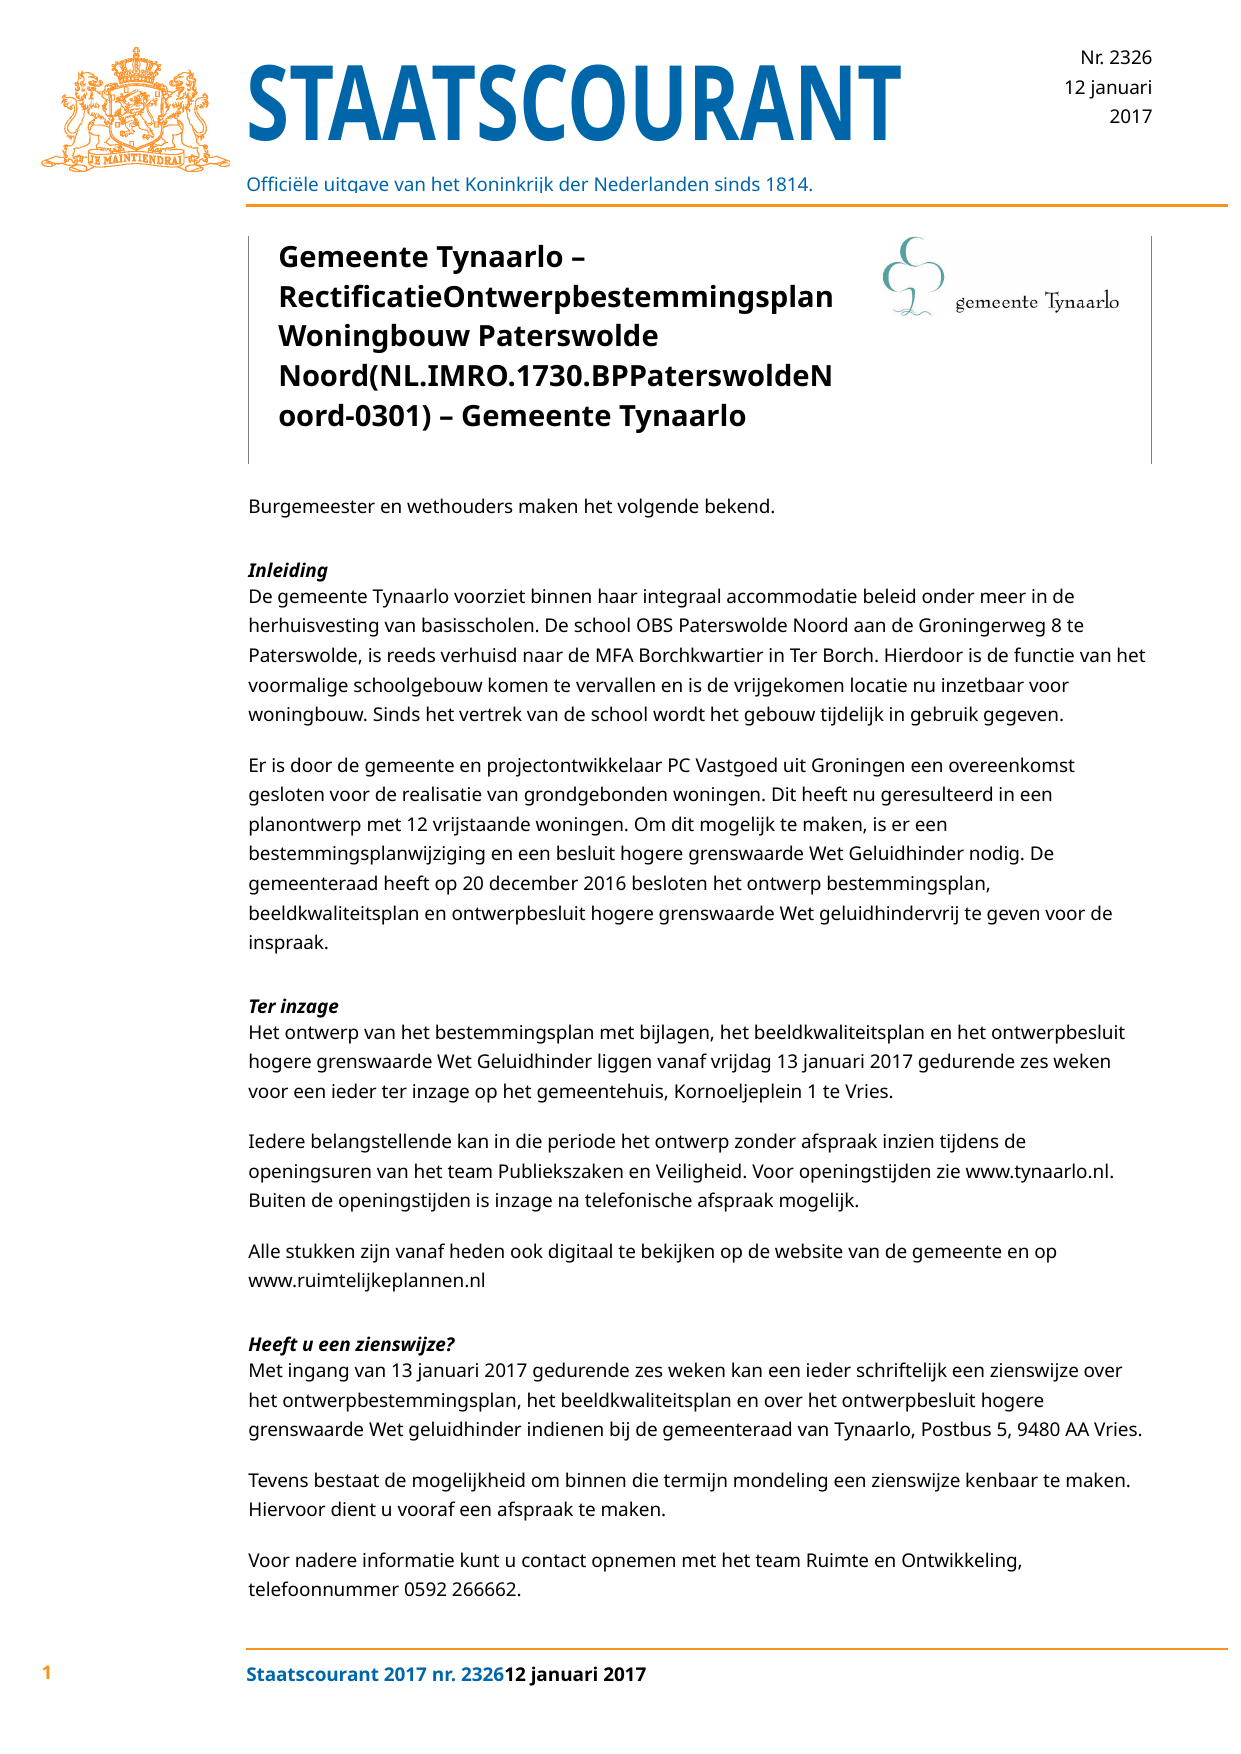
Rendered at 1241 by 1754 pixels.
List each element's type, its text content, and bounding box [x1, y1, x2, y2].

table_header Gemeente Tynaarlo – RectificatieOntwerpbestemmingsplan Woningbouw Paterswolde Noord(NL.IMRO.1730.BPPaterswoldeNoord-0301) – Gemeente Tynaarlo [249, 236, 850, 464]
table_header [850, 236, 1151, 464]
picture [41, 47, 231, 172]
text Heeft u een zienswijze? [248, 1332, 1152, 1357]
picture [882, 236, 1119, 316]
text Voor nadere informatie kunt u contact opnemen met het team Ruimte en Ontwikkeling, telefoonnummer 0592 266662. [248, 1547, 1152, 1602]
text Er is door de gemeente en projectontwikkelaar PC Vastgoed uit Groningen een overeenkomst gesloten voor de realisatie van grondgebonden woningen. Dit heeft nu geresulteerd in een planontwerp met 12 vrijstaande woningen. Om dit mogelijk te maken, is er een bestemmingsplanwijziging en een besluit hogere grenswaarde Wet Geluidhinder nodig. De gemeenteraad heeft op 20 december 2016 besloten het ontwerp bestemmingsplan, beeldkwaliteitsplan en ontwerpbesluit hogere grenswaarde Wet geluidhindervrij te geven voor de inspraak. [248, 752, 1152, 955]
text Ter inzage [248, 993, 1152, 1019]
text Met ingang van 13 januari 2017 gedurende zes weken kan een ieder schriftelijk een zienswijze over het ontwerpbestemmingsplan, het beeldkwaliteitsplan en over het ontwerpbesluit hogere grenswaarde Wet geluidhinder indienen bij de gemeenteraad van Tynaarlo, Postbus 5, 9480 AA Vries. [248, 1357, 1152, 1442]
text Burgemeester en wethouders maken het volgende bekend. [248, 493, 1152, 519]
text De gemeente Tynaarlo voorziet binnen haar integraal accommodatie beleid onder meer in de herhuisvesting van basisscholen. De school OBS Paterswolde Noord aan de Groningerweg 8 te Paterswolde, is reeds verhuisd naar de MFA Borchkwartier in Ter Borch. Hierdoor is de functie van het voormalige schoolgebouw komen te vervallen en is de vrijgekomen locatie nu inzetbaar voor woningbouw. Sinds het vertrek van de school wordt het gebouw tijdelijk in gebruik gegeven. [248, 583, 1152, 727]
text Inleiding [248, 557, 1152, 583]
text Iedere belangstellende kan in die periode het ontwerp zonder afspraak inzien tijdens de openingsuren van het team Publiekszaken en Veiligheid. Voor openingstijden zie www.tynaarlo.nl. Buiten de openingstijden is inzage na telefonische afspraak mogelijk. [248, 1128, 1152, 1213]
text Het ontwerp van het bestemmingsplan met bijlagen, het beeldkwaliteitsplan en het ontwerpbesluit hogere grenswaarde Wet Geluidhinder liggen vanaf vrijdag 13 januari 2017 gedurende zes weken voor een ieder ter inzage op het gemeentehuis, Kornoeljeplein 1 te Vries. [248, 1019, 1152, 1104]
text Tevens bestaat de mogelijkheid om binnen die termijn mondeling een zienswijze kenbaar te maken. Hiervoor dient u vooraf een afspraak te maken. [248, 1467, 1152, 1522]
text Alle stukken zijn vanaf heden ook digitaal te bekijken op de website van de gemeente en op www.ruimtelijkeplannen.nl [248, 1238, 1152, 1293]
